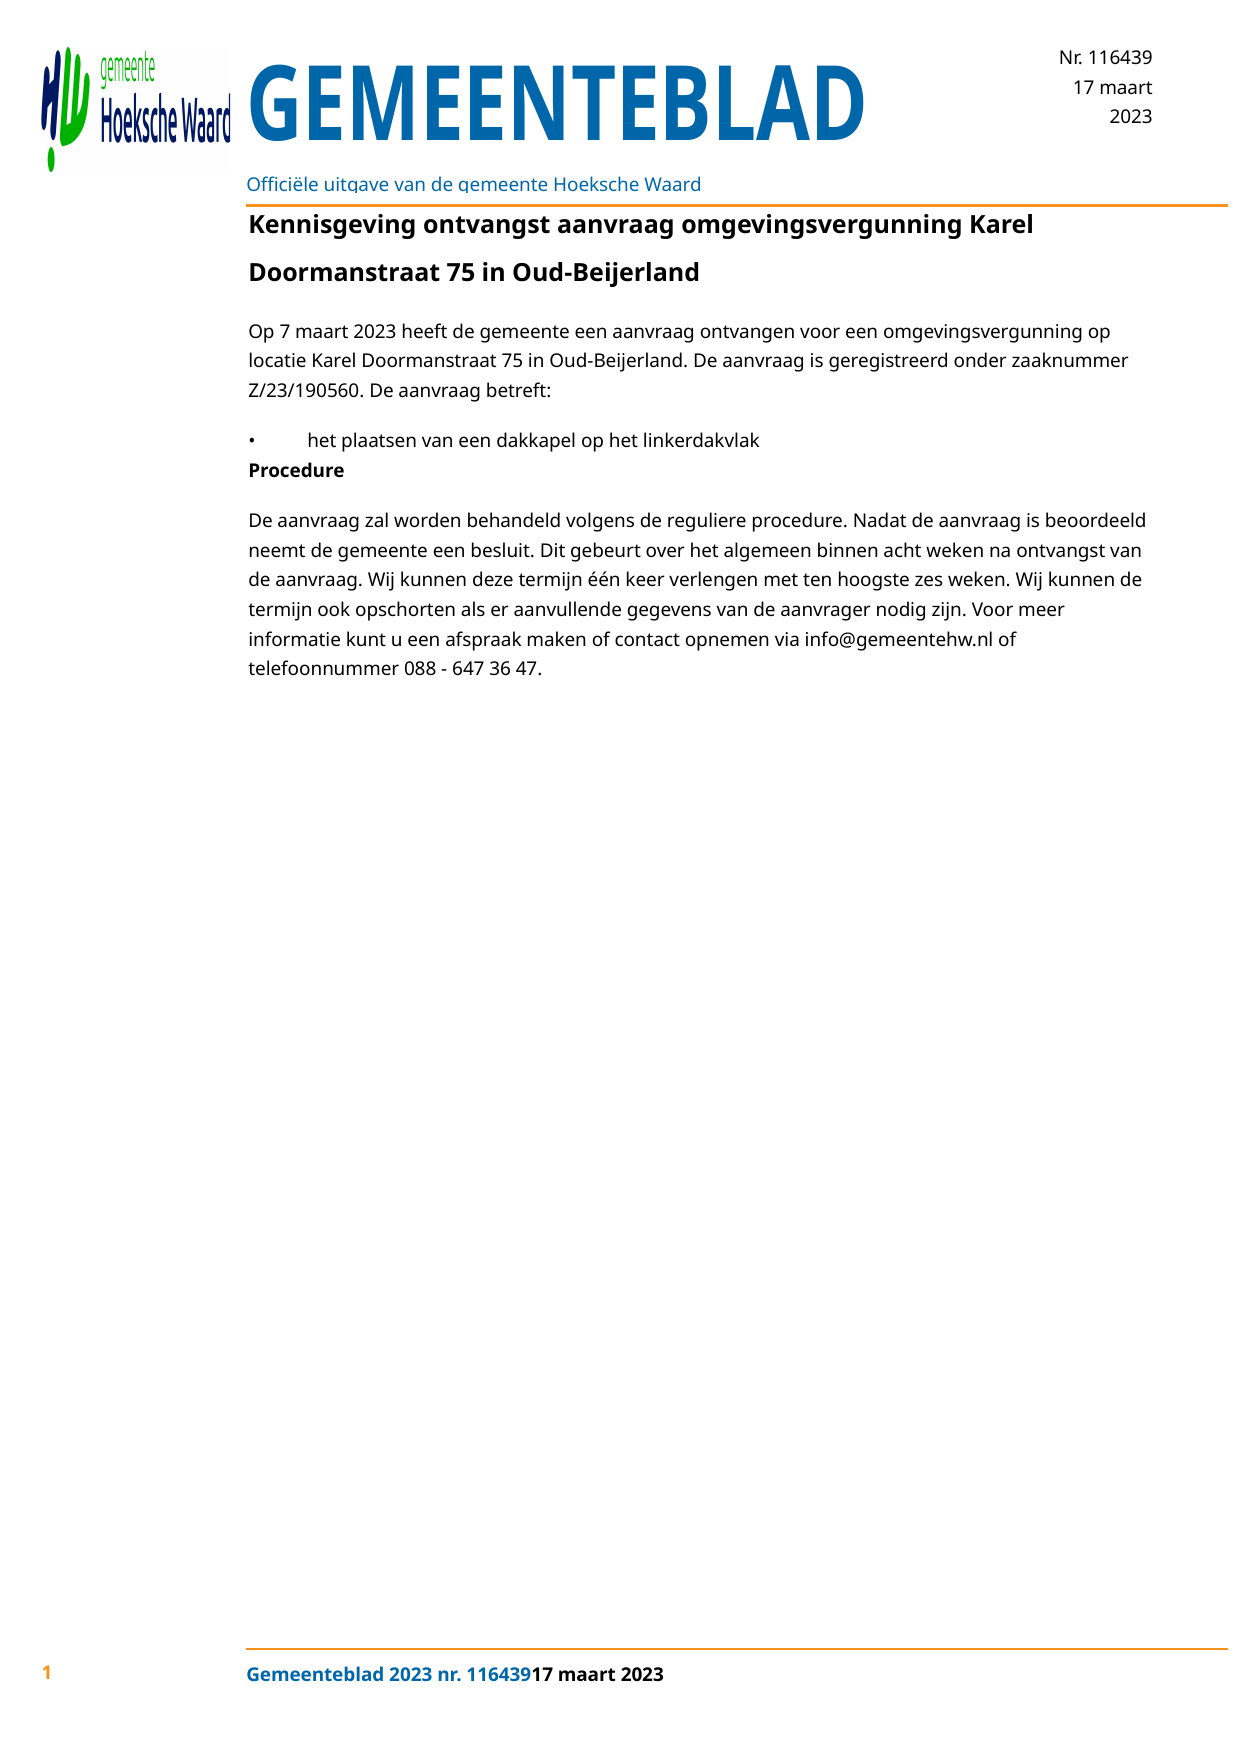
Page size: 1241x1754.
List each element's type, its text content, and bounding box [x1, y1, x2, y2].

text Kennisgeving ontvangst aanvraag omgevingsvergunning Karel Doormanstraat 75 in Oud-Beijerland [248, 207, 1152, 288]
text De aanvraag zal worden behandeld volgens de reguliere procedure. Nadat de aanvraag is beoordeeld neemt de gemeente een besluit. Dit gebeurt over het algemeen binnen acht weken na ontvangst van de aanvraag. Wij kunnen deze termijn één keer verlengen met ten hoogste zes weken. Wij kunnen de termijn ook opschorten als er aanvullende gegevens van de aanvrager nodig zijn. Voor meer informatie kunt u een afspraak maken of contact opnemen via info@gemeentehw.nl of telefoonnummer 088 - 647 36 47. [248, 507, 1152, 681]
text Procedure [248, 457, 1152, 483]
picture [41, 47, 231, 172]
list het plaatsen van een dakkapel op het linkerdakvlak [248, 427, 1152, 453]
text Op 7 maart 2023 heeft de gemeente een aanvraag ontvangen voor een omgevingsvergunning op locatie Karel Doormanstraat 75 in Oud-Beijerland. De aanvraag is geregistreerd onder zaaknummer Z/23/190560. De aanvraag betreft: [248, 318, 1152, 403]
